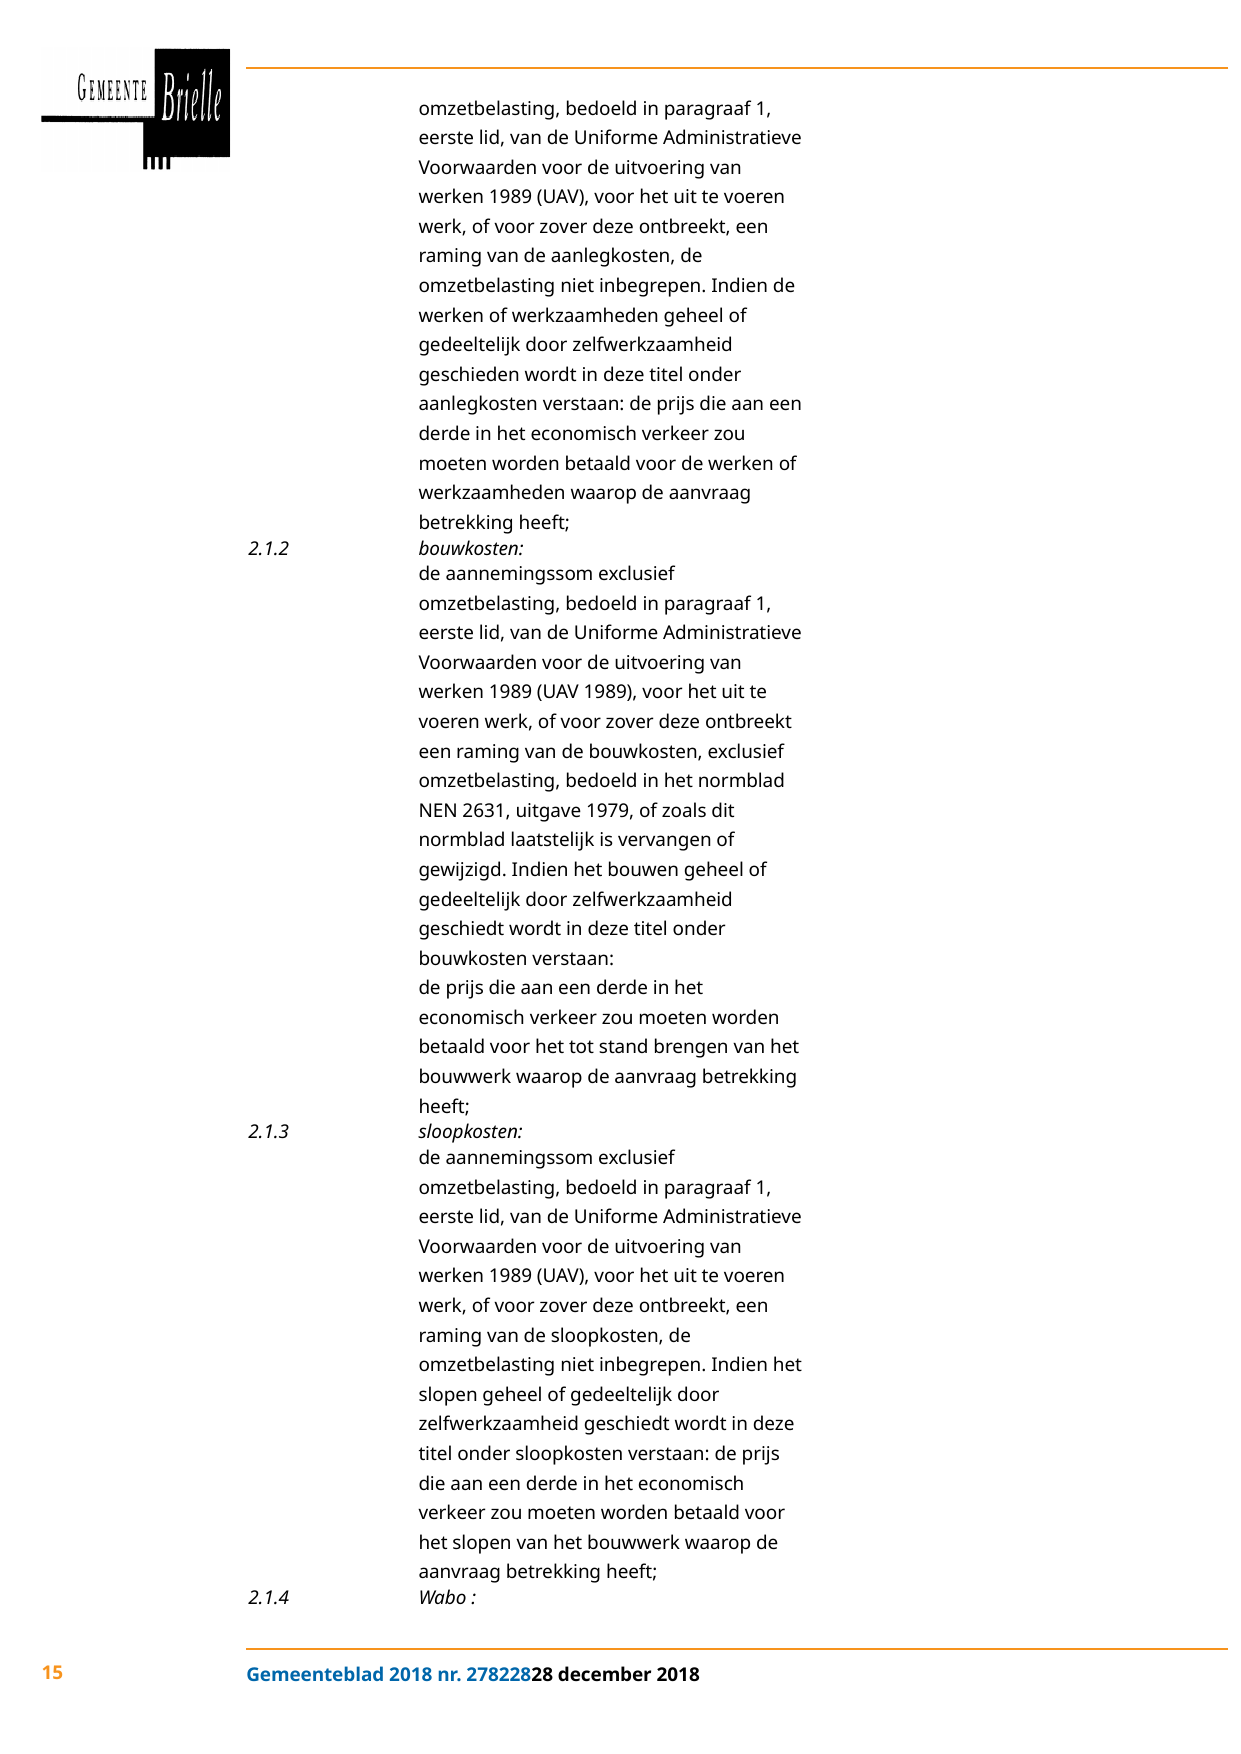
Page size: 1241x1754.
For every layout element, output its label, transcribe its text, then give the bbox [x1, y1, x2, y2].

table_cell [811, 560, 981, 1119]
table_cell [981, 535, 1152, 560]
table_cell [811, 535, 981, 560]
table_cell 2.1.3 [248, 1119, 418, 1144]
table_cell [811, 1119, 981, 1144]
table_cell 2.1.2 [248, 535, 418, 560]
table_cell Wabo : [418, 1584, 811, 1610]
table_cell sloopkosten: [418, 1119, 811, 1144]
table_cell [248, 95, 418, 535]
table_cell 2.1.4 [248, 1584, 418, 1610]
table_cell [811, 1584, 981, 1610]
table_cell bouwkosten: [418, 535, 811, 560]
table_cell [248, 1144, 418, 1584]
table_cell [981, 1584, 1152, 1610]
table_cell de aannemingssom exclusief omzetbelasting, bedoeld in paragraaf 1, eerste lid, van de Uniforme Administratieve Voorwaarden voor de uitvoering van werken 1989 (UAV 1989), voor het uit te voeren werk, of voor zover deze ontbreekt een raming van de bouwkosten, exclusief omzetbelasting, bedoeld in het normblad NEN 2631, uitgave 1979, of zoals dit normblad laatstelijk is vervangen of gewijzigd. Indien het bouwen geheel of gedeeltelijk door zelfwerkzaamheid geschiedt wordt in deze titel onder bouwkosten verstaan: de prijs die aan een derde in het economisch verkeer zou moeten worden betaald voor het tot stand brengen van het bouwwerk waarop de aanvraag betrekking heeft; [418, 560, 811, 1119]
table_cell [981, 95, 1152, 535]
table_cell [811, 95, 981, 535]
table_cell [981, 560, 1152, 1119]
table_cell de aannemingssom exclusief omzetbelasting, bedoeld in paragraaf 1, eerste lid, van de Uniforme Administratieve Voorwaarden voor de uitvoering van werken 1989 (UAV), voor het uit te voeren werk, of voor zover deze ontbreekt, een raming van de sloopkosten, de omzetbelasting niet inbegrepen. Indien het slopen geheel of gedeeltelijk door zelfwerkzaamheid geschiedt wordt in deze titel onder sloopkosten verstaan: de prijs die aan een derde in het economisch verkeer zou moeten worden betaald voor het slopen van het bouwwerk waarop de aanvraag betrekking heeft; [418, 1144, 811, 1584]
table_cell [248, 560, 418, 1119]
table_cell omzetbelasting, bedoeld in paragraaf 1, eerste lid, van de Uniforme Administratieve Voorwaarden voor de uitvoering van werken 1989 (UAV), voor het uit te voeren werk, of voor zover deze ontbreekt, een raming van de aanlegkosten, de omzetbelasting niet inbegrepen. Indien de werken of werkzaamheden geheel of gedeeltelijk door zelfwerkzaamheid geschieden wordt in deze titel onder aanlegkosten verstaan: de prijs die aan een derde in het economisch verkeer zou moeten worden betaald voor de werken of werkzaamheden waarop de aanvraag betrekking heeft; [418, 95, 811, 535]
table_cell [811, 1144, 981, 1584]
table_cell [981, 1144, 1152, 1584]
picture [41, 47, 231, 172]
table_cell [981, 1119, 1152, 1144]
